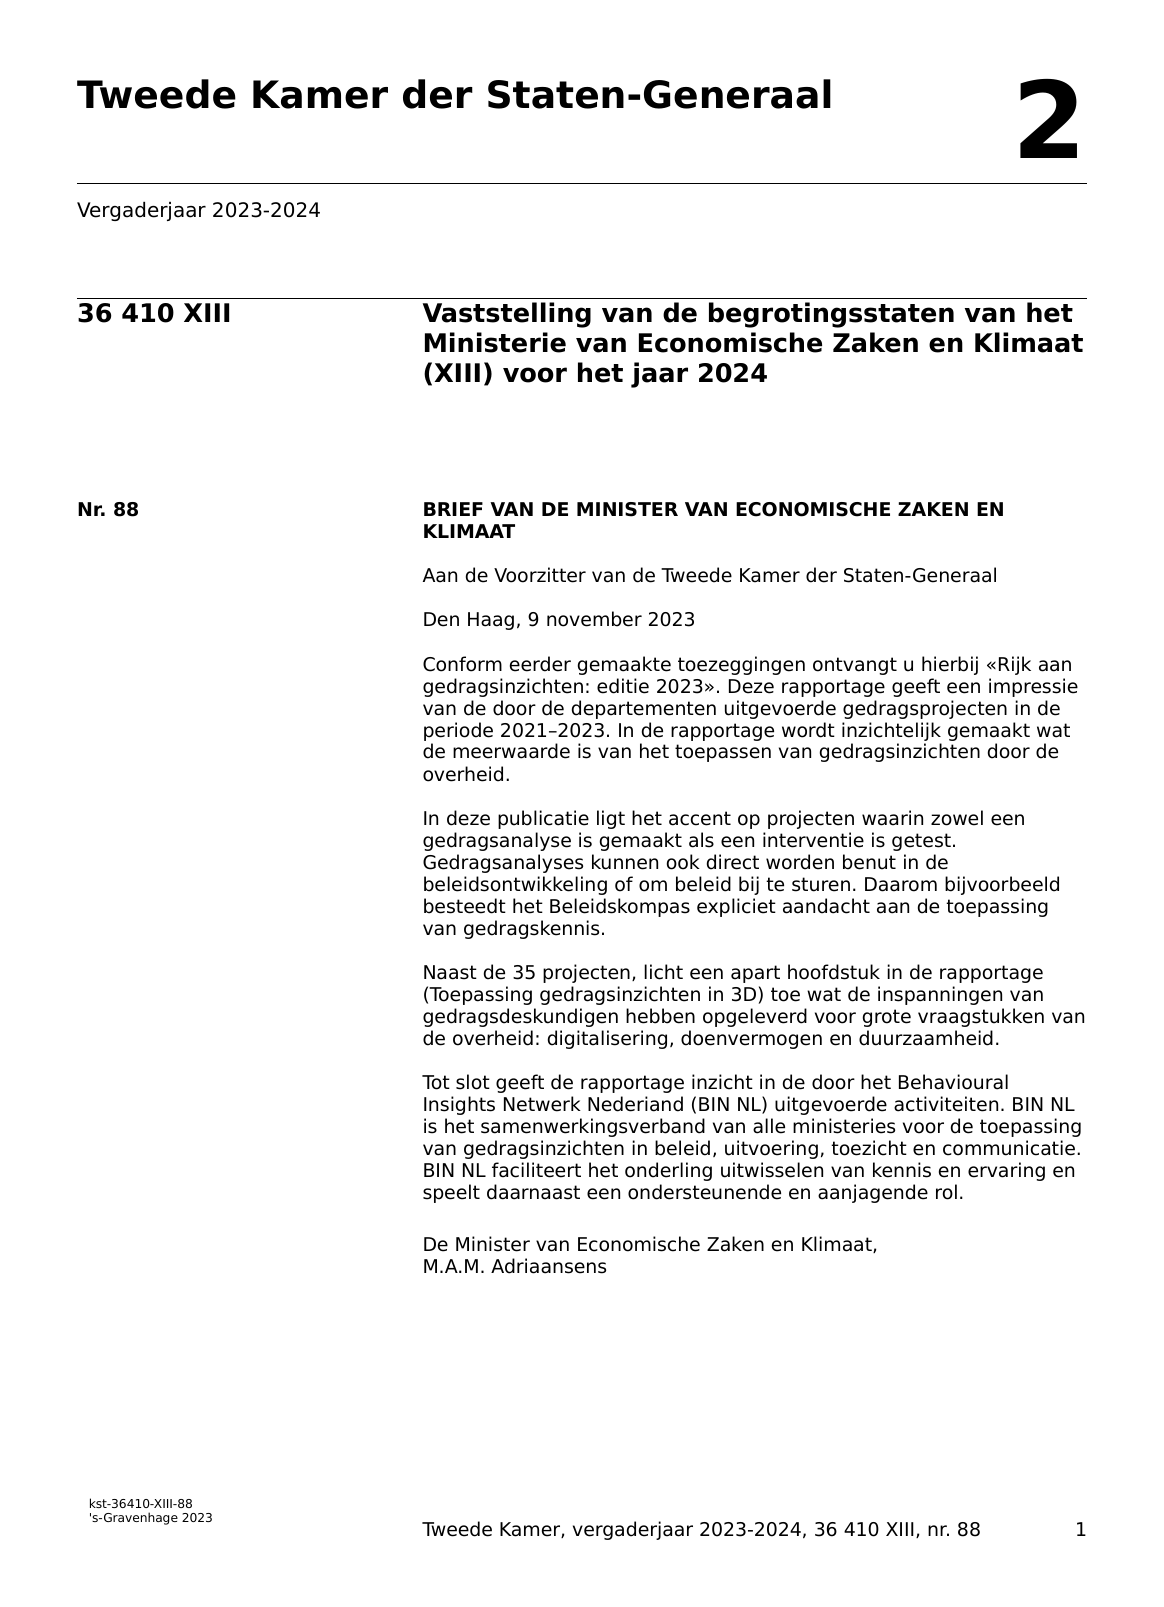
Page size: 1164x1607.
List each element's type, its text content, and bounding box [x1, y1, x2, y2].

text Aan de Voorzitter van de Tweede Kamer der Staten-Generaal [422, 565, 1087, 587]
subtitle 36 410 XIII Vaststelling van de begrotingsstaten van het Ministerie van Economische Zaken en Klimaat (XIII) voor het jaar 2024 [77, 299, 1087, 388]
table_cell Vergaderjaar 2023-2024 [77, 184, 1087, 298]
text kst-36410-XIII-88 [88, 1497, 323, 1511]
text De Minister van Economische Zaken en Klimaat, M.A.M. Adriaansens [422, 1234, 1087, 1278]
table_header Tweede Kamer der Staten-Generaal [77, 59, 886, 183]
subtitle Nr. 88 BRIEF VAN DE MINISTER VAN ECONOMISCHE ZAKEN EN KLIMAAT [77, 499, 1087, 543]
table_header 2 [886, 59, 1087, 183]
text Tot slot geeft de rapportage inzicht in de door het Behavioural Insights Netwerk Nederiand (BIN NL) uitgevoerde activiteiten. BIN NL is het samenwerkingsverband van alle ministeries voor de toepassing van gedragsinzichten in beleid, uitvoering, toezicht en communicatie. BIN NL faciliteert het onderling uitwisselen van kennis en ervaring en speelt daarnaast een ondersteunende en aanjagende rol. [422, 1072, 1087, 1204]
text Den Haag, 9 november 2023 [422, 609, 1087, 631]
text In deze publicatie ligt het accent op projecten waarin zowel een gedragsanalyse is gemaakt als een interventie is getest. Gedragsanalyses kunnen ook direct worden benut in de beleidsontwikkeling of om beleid bij te sturen. Daarom bijvoorbeeld besteedt het Beleidskompas expliciet aandacht aan de toepassing van gedragskennis. [422, 808, 1087, 939]
text Naast de 35 projecten, licht een apart hoofdstuk in de rapportage (Toepassing gedragsinzichten in 3D) toe wat de inspanningen van gedragsdeskundigen hebben opgeleverd voor grote vraagstukken van de overheid: digitalisering, doenvermogen en duurzaamheid. [422, 962, 1087, 1049]
text 's-Gravenhage 2023 [88, 1511, 323, 1525]
text Conform eerder gemaakte toezeggingen ontvangt u hierbij «Rijk aan gedragsinzichten: editie 2023». Deze rapportage geeft een impressie van de door de departementen uitgevoerde gedragsprojecten in de periode 2021–2023. In de rapportage wordt inzichtelijk gemaakt wat de meerwaarde is van het toepassen van gedragsinzichten door de overheid. [422, 653, 1087, 785]
